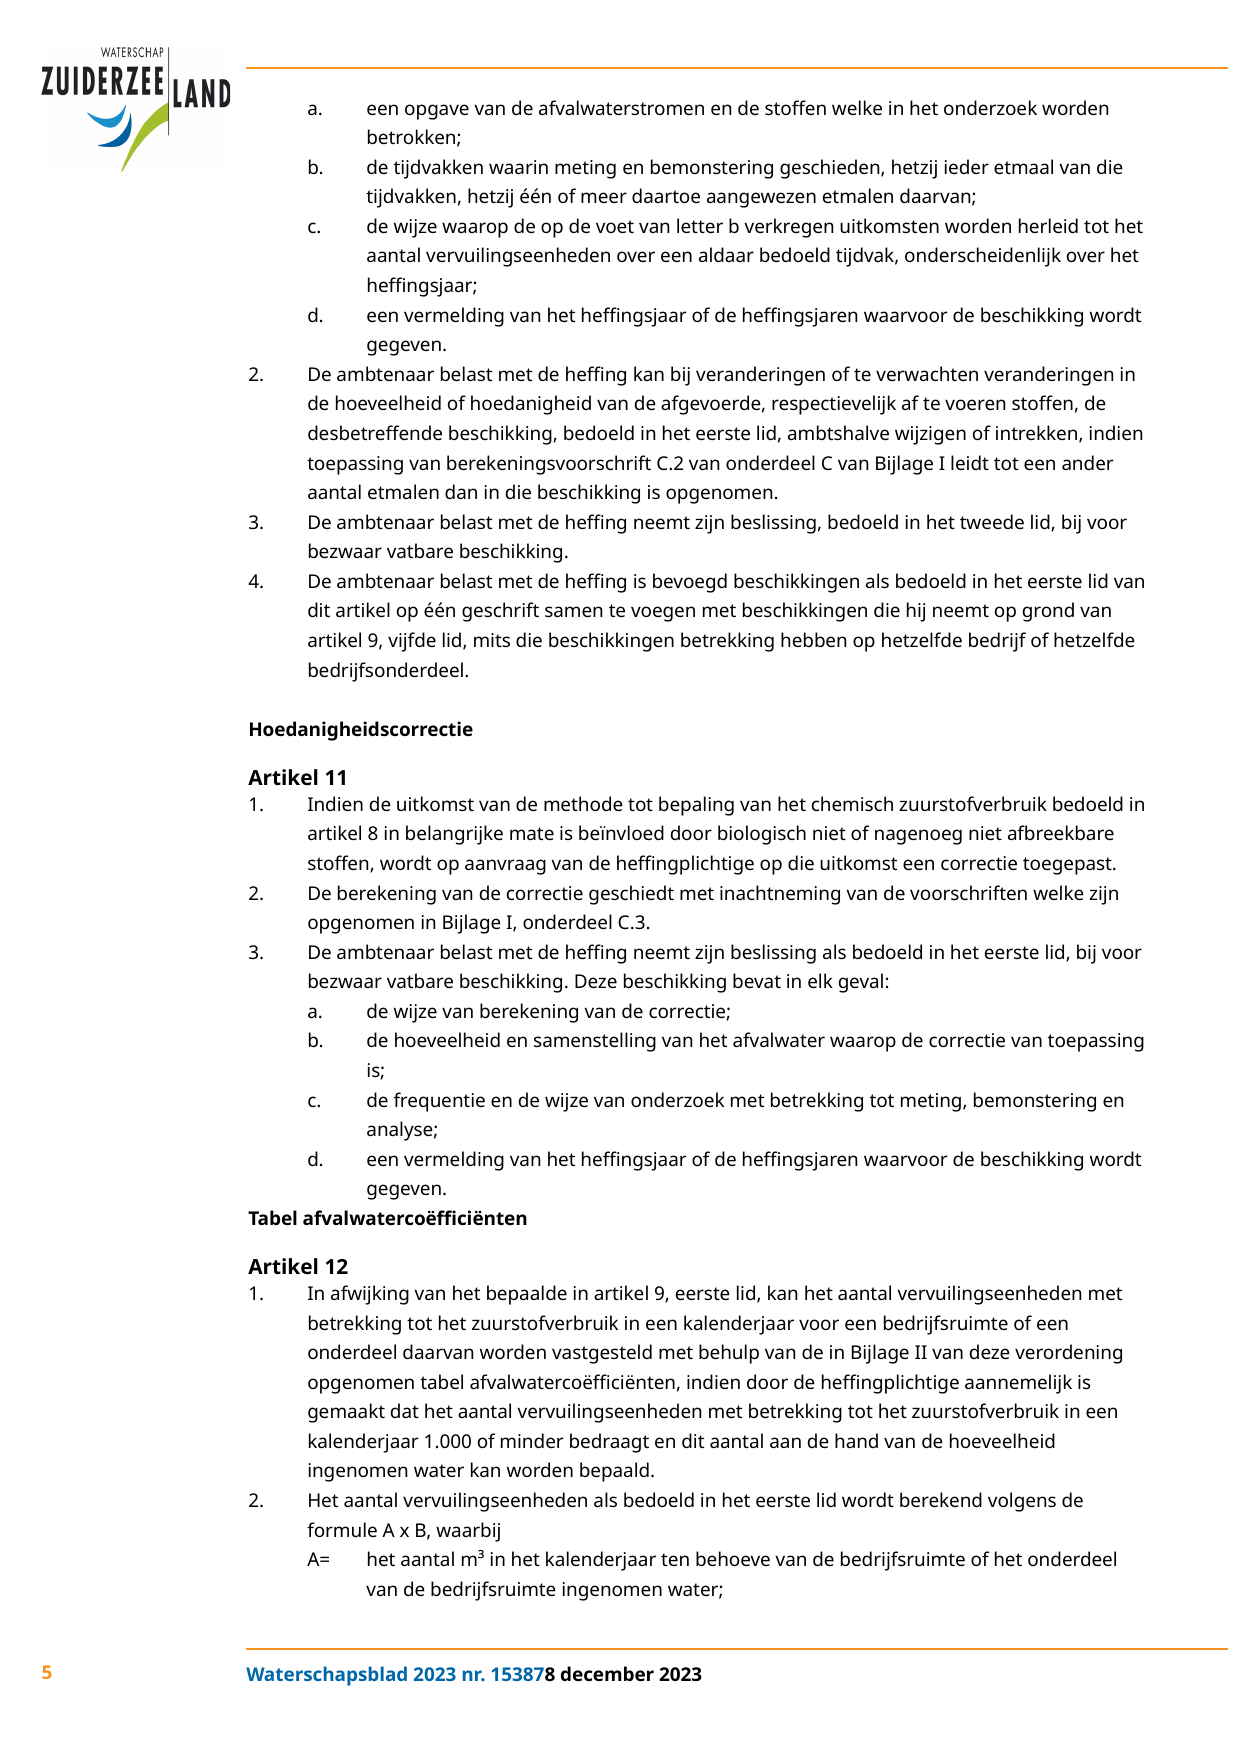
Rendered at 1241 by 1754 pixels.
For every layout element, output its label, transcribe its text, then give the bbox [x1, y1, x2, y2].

list De ambtenaar belast met de heffing kan bij veranderingen of te verwachten veranderingen in de hoeveelheid of hoedanigheid van de afgevoerde, respectievelijk af te voeren stoffen, de desbetreffende beschikking, bedoeld in het eerste lid, ambtshalve wijzigen of intrekken, indien toepassing van berekeningsvoorschrift C.2 van onderdeel C van Bijlage I leidt tot een ander aantal etmalen dan in die beschikking is opgenomen. [248, 361, 1152, 505]
list Indien de uitkomst van de methode tot bepaling van het chemisch zuurstofverbruik bedoeld in artikel 8 in belangrijke mate is beïnvloed door biologisch niet of nagenoeg niet afbreekbare stoffen, wordt op aanvraag van de heffingplichtige op die uitkomst een correctie toegepast. [248, 791, 1152, 876]
text Hoedanigheidscorrectie [248, 716, 1152, 742]
list het aantal m³ in het kalenderjaar ten behoeve van de bedrijfsruimte of het onderdeel van de bedrijfsruimte ingenomen water; [307, 1546, 1152, 1602]
list De ambtenaar belast met de heffing neemt zijn beslissing als bedoeld in het eerste lid, bij voor bezwaar vatbare beschikking. Deze beschikking bevat in elk geval: [248, 939, 1152, 994]
list De berekening van de correctie geschiedt met inachtneming van de voorschriften welke zijn opgenomen in Bijlage I, onderdeel C.3. [248, 880, 1152, 935]
text Tabel afvalwatercoëfficiënten [248, 1205, 1152, 1231]
list de wijze van berekening van de correctie; [307, 998, 1152, 1024]
list een opgave van de afvalwaterstromen en de stoffen welke in het onderzoek worden betrokken; [307, 95, 1152, 150]
list de hoeveelheid en samenstelling van het afvalwater waarop de correctie van toepassing is; [307, 1028, 1152, 1083]
list een vermelding van het heffingsjaar of de heffingsjaren waarvoor de beschikking wordt gegeven. [307, 302, 1152, 357]
text Artikel 12 [248, 1252, 1152, 1280]
text Artikel 11 [248, 763, 1152, 791]
list een vermelding van het heffingsjaar of de heffingsjaren waarvoor de beschikking wordt gegeven. [307, 1146, 1152, 1201]
picture [41, 47, 231, 172]
list In afwijking van het bepaalde in artikel 9, eerste lid, kan het aantal vervuilingseenheden met betrekking tot het zuurstofverbruik in een kalenderjaar voor een bedrijfsruimte of een onderdeel daarvan worden vastgesteld met behulp van de in Bijlage II van deze verordening opgenomen tabel afvalwatercoëfficiënten, indien door de heffingplichtige aannemelijk is gemaakt dat het aantal vervuilingseenheden met betrekking tot het zuurstofverbruik in een kalenderjaar 1.000 of minder bedraagt en dit aantal aan de hand van de hoeveelheid ingenomen water kan worden bepaald. [248, 1280, 1152, 1483]
list De ambtenaar belast met de heffing neemt zijn beslissing, bedoeld in het tweede lid, bij voor bezwaar vatbare beschikking. [248, 509, 1152, 564]
list de frequentie en de wijze van onderzoek met betrekking tot meting, bemonstering en analyse; [307, 1087, 1152, 1142]
list de tijdvakken waarin meting en bemonstering geschieden, hetzij ieder etmaal van die tijdvakken, hetzij één of meer daartoe aangewezen etmalen daarvan; [307, 154, 1152, 209]
list de wijze waarop de op de voet van letter b verkregen uitkomsten worden herleid tot het aantal vervuilingseenheden over een aldaar bedoeld tijdvak, onderscheidenlijk over het heffingsjaar; [307, 213, 1152, 298]
list De ambtenaar belast met de heffing is bevoegd beschikkingen als bedoeld in het eerste lid van dit artikel op één geschrift samen te voegen met beschikkingen die hij neemt op grond van artikel 9, vijfde lid, mits die beschikkingen betrekking hebben op hetzelfde bedrijf of hetzelfde bedrijfsonderdeel. [248, 568, 1152, 683]
list Het aantal vervuilingseenheden als bedoeld in het eerste lid wordt berekend volgens de formule A x B, waarbij [248, 1487, 1152, 1543]
